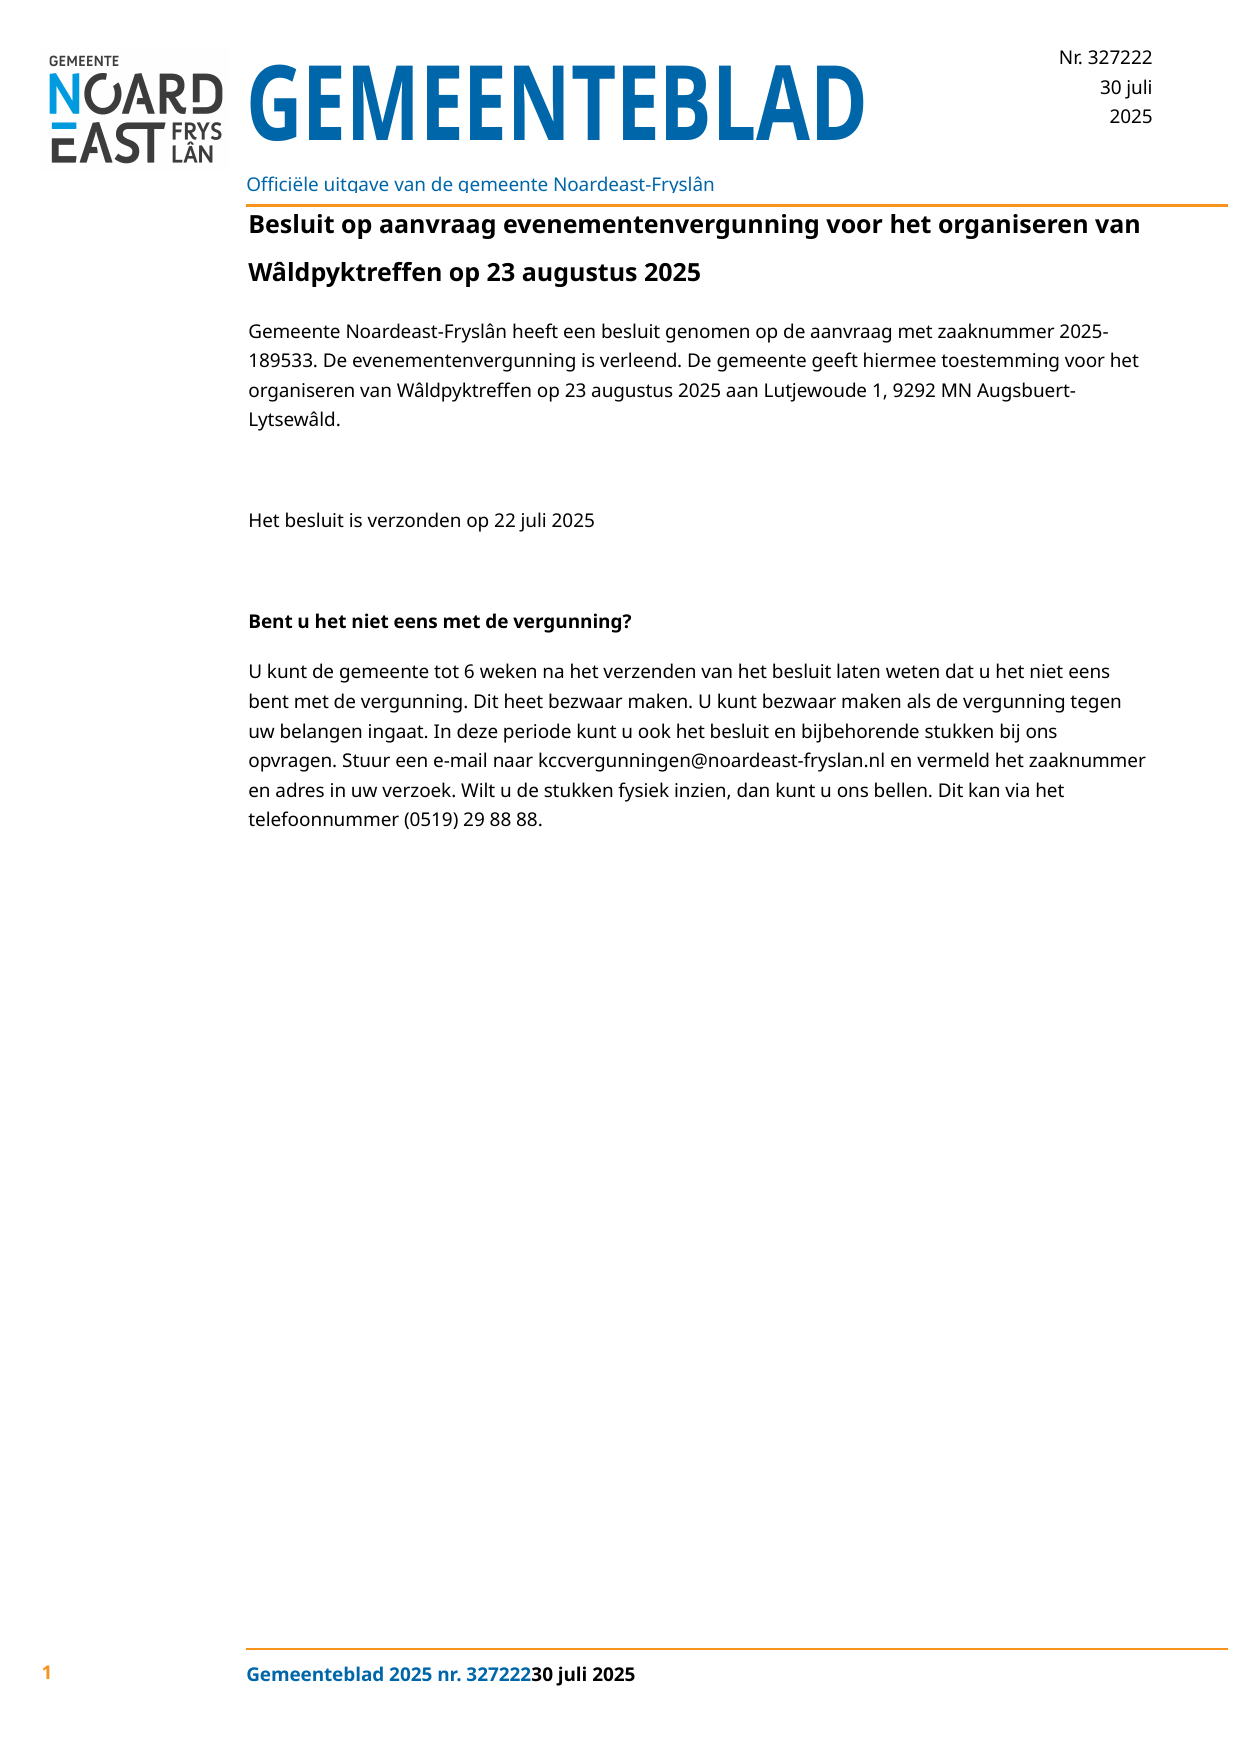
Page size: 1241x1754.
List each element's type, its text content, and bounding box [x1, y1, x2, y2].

text Het besluit is verzonden op 22 juli 2025 [248, 507, 1152, 533]
picture [41, 47, 231, 172]
text U kunt de gemeente tot 6 weken na het verzenden van het besluit laten weten dat u het niet eens bent met de vergunning. Dit heet bezwaar maken. U kunt bezwaar maken als de vergunning tegen uw belangen ingaat. In deze periode kunt u ook het besluit en bijbehorende stukken bij ons opvragen. Stuur een e-mail naar kccvergunningen@noardeast-fryslan.nl en vermeld het zaaknummer en adres in uw verzoek. Wilt u de stukken fysiek inzien, dan kunt u ons bellen. Dit kan via het telefoonnummer (0519) 29 88 88. [248, 659, 1152, 832]
text Besluit op aanvraag evenementenvergunning voor het organiseren van Wâldpyktreffen op 23 augustus 2025 [248, 207, 1152, 288]
text Gemeente Noardeast-Fryslân heeft een besluit genomen op de aanvraag met zaaknummer 2025-189533. De evenementenvergunning is verleend. De gemeente geeft hiermee toestemming voor het organiseren van Wâldpyktreffen op 23 augustus 2025 aan Lutjewoude 1, 9292 MN Augsbuert-Lytsewâld. [248, 318, 1152, 432]
text Bent u het niet eens met de vergunning? [248, 608, 1152, 634]
